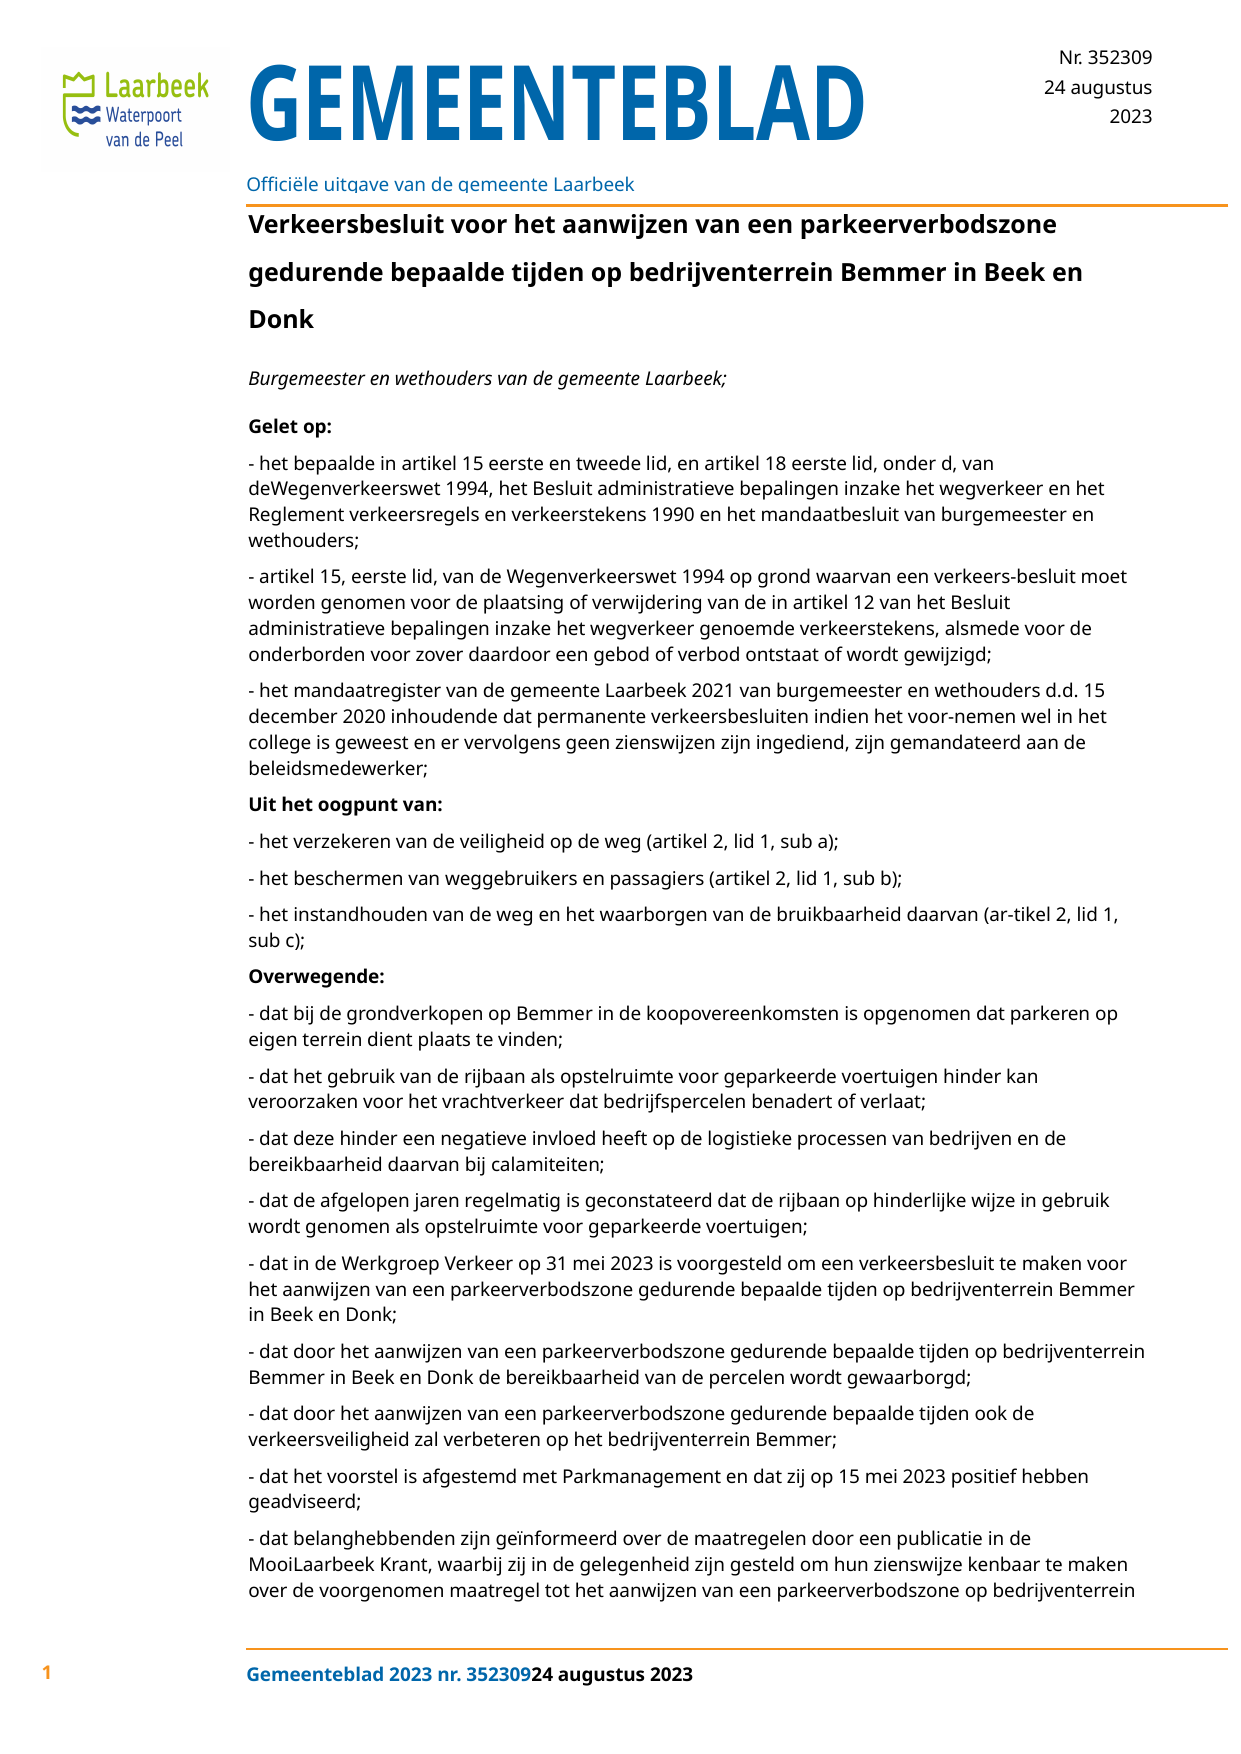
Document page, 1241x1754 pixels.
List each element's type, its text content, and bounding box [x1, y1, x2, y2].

text - dat door het aanwijzen van een parkeerverbodszone gedurende bepaalde tijden ook de verkeersveiligheid zal verbeteren op het bedrijventerrein Bemmer; [248, 1401, 1152, 1452]
text - het bepaalde in artikel 15 eerste en tweede lid, en artikel 18 eerste lid, onder d, van deWegenverkeerswet 1994, het Besluit administratieve bepalingen inzake het wegverkeer en het Reglement verkeersregels en verkeerstekens 1990 en het mandaatbesluit van burgemeester en wethouders; [248, 450, 1152, 553]
text - het instandhouden van de weg en het waarborgen van de bruikbaarheid daarvan (ar-tikel 2, lid 1, sub c); [248, 901, 1152, 953]
text Gelet op: [248, 413, 1152, 439]
text - het mandaatregister van de gemeente Laarbeek 2021 van burgemeester en wethouders d.d. 15 december 2020 inhoudende dat permanente verkeersbesluiten indien het voor-nemen wel in het college is geweest en er vervolgens geen zienswijzen zijn ingediend, zijn gemandateerd aan de beleidsmedewerker; [248, 677, 1152, 780]
text Burgemeester en wethouders van de gemeente Laarbeek; [248, 366, 1152, 391]
text - dat in de Werkgroep Verkeer op 31 mei 2023 is voorgesteld om een verkeersbesluit te maken voor het aanwijzen van een parkeerverbodszone gedurende bepaalde tijden op bedrijventerrein Bemmer in Beek en Donk; [248, 1250, 1152, 1327]
text - dat het gebruik van de rijbaan als opstelruimte voor geparkeerde voertuigen hinder kan veroorzaken voor het vrachtverkeer dat bedrijfspercelen benadert of verlaat; [248, 1063, 1152, 1114]
text - dat de afgelopen jaren regelmatig is geconstateerd dat de rijbaan op hinderlijke wijze in gebruik wordt genomen als opstelruimte voor geparkeerde voertuigen; [248, 1188, 1152, 1239]
text - dat bij de grondverkopen op Bemmer in de koopovereenkomsten is opgenomen dat parkeren op eigen terrein dient plaats te vinden; [248, 1000, 1152, 1052]
text - het beschermen van weggebruikers en passagiers (artikel 2, lid 1, sub b); [248, 865, 1152, 890]
text - het verzekeren van de veiligheid op de weg (artikel 2, lid 1, sub a); [248, 828, 1152, 854]
picture [41, 47, 231, 172]
text Uit het oogpunt van: [248, 791, 1152, 817]
text - dat belanghebbenden zijn geïnformeerd over de maatregelen door een publicatie in de MooiLaarbeek Krant, waarbij zij in de gelegenheid zijn gesteld om hun zienswijze kenbaar te maken over de voorgenomen maatregel tot het aanwijzen van een parkeerverbodszone op bedrijventerrein [248, 1525, 1152, 1602]
text Overwegende: [248, 964, 1152, 989]
text - artikel 15, eerste lid, van de Wegenverkeerswet 1994 op grond waarvan een verkeers-besluit moet worden genomen voor de plaatsing of verwijdering van de in artikel 12 van het Besluit administratieve bepalingen inzake het wegverkeer genoemde verkeerstekens, alsmede voor de onderborden voor zover daardoor een gebod of verbod ontstaat of wordt gewijzigd; [248, 564, 1152, 667]
text Verkeersbesluit voor het aanwijzen van een parkeerverbodszone gedurende bepaalde tijden op bedrijventerrein Bemmer in Beek en Donk [248, 207, 1152, 336]
text - dat door het aanwijzen van een parkeerverbodszone gedurende bepaalde tijden op bedrijventerrein Bemmer in Beek en Donk de bereikbaarheid van de percelen wordt gewaarborgd; [248, 1338, 1152, 1389]
text - dat het voorstel is afgestemd met Parkmanagement en dat zij op 15 mei 2023 positief hebben geadviseerd; [248, 1463, 1152, 1514]
text - dat deze hinder een negatieve invloed heeft op de logistieke processen van bedrijven en de bereikbaarheid daarvan bij calamiteiten; [248, 1125, 1152, 1177]
